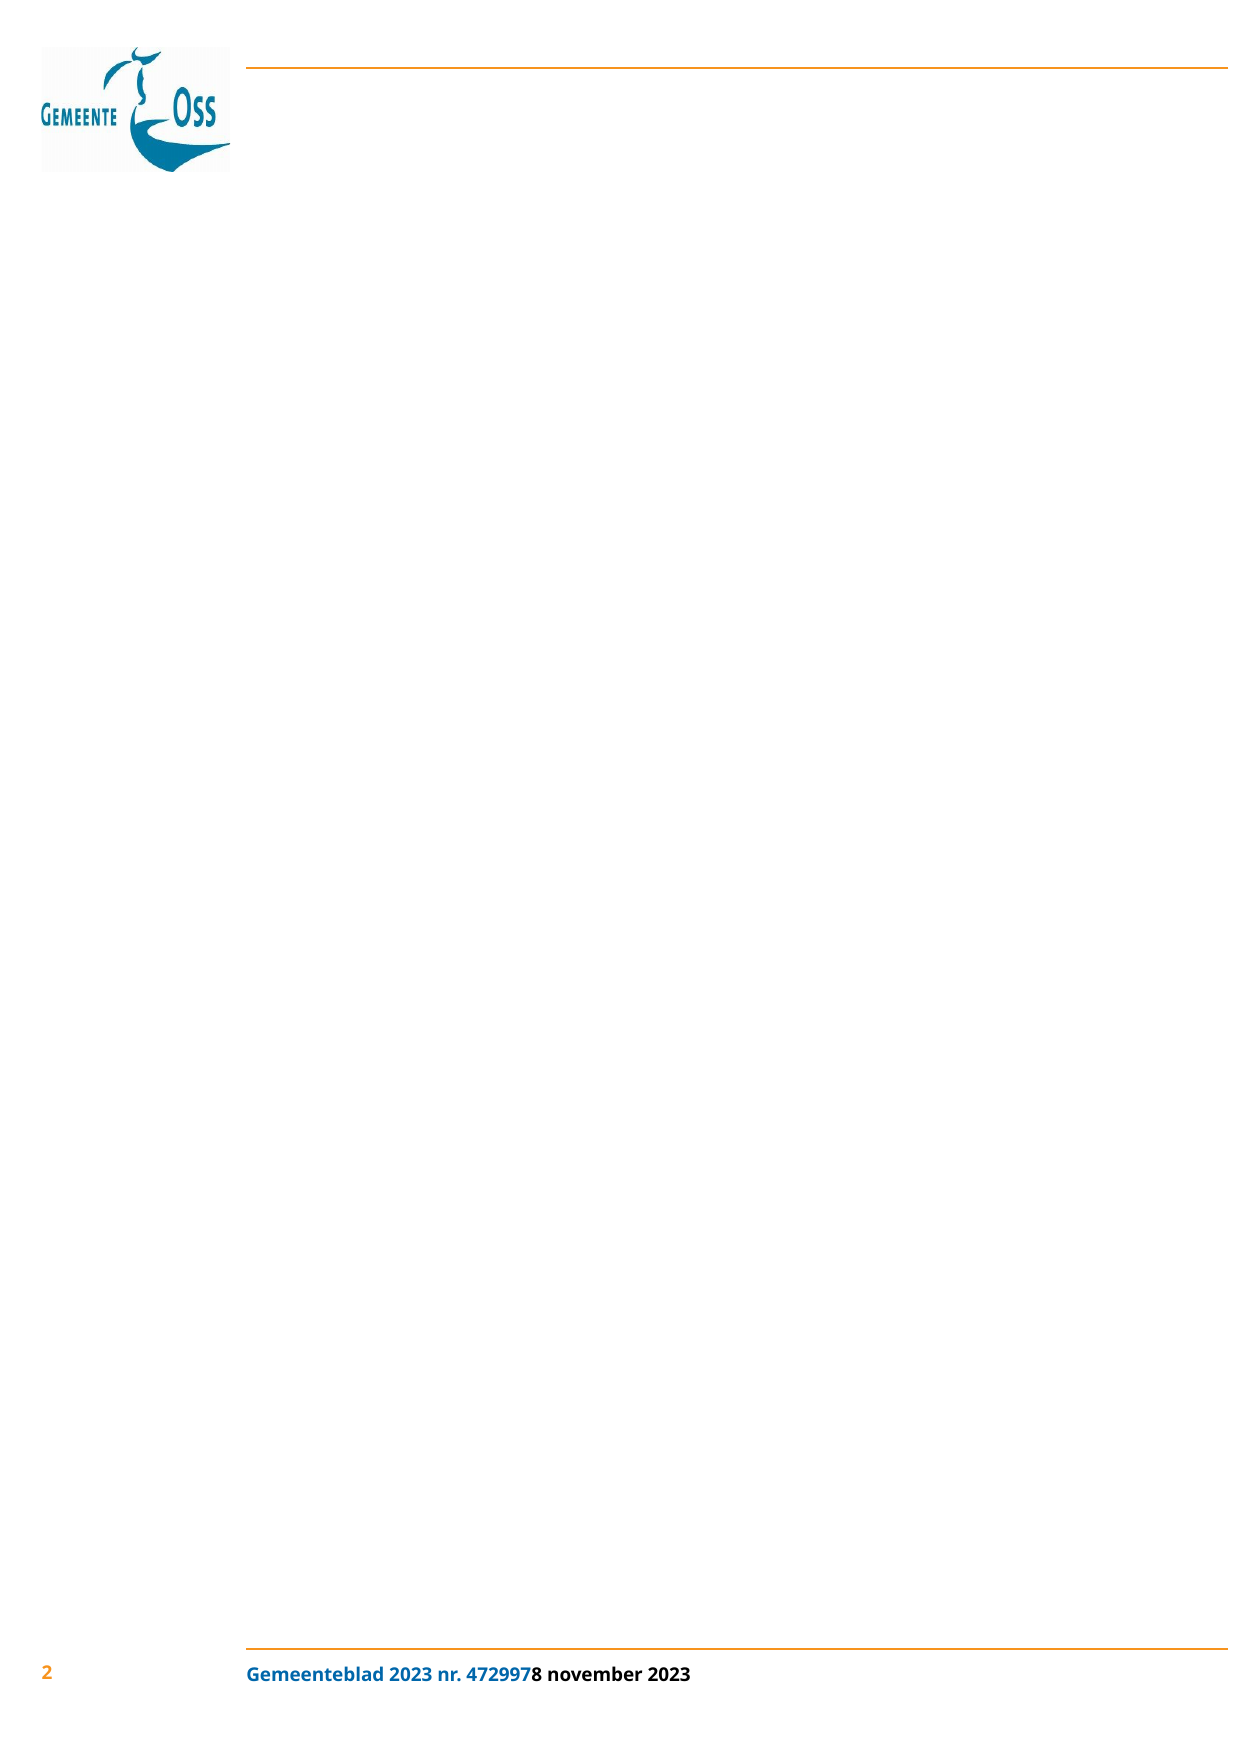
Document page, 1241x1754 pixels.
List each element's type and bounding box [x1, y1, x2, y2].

picture [41, 47, 231, 172]
